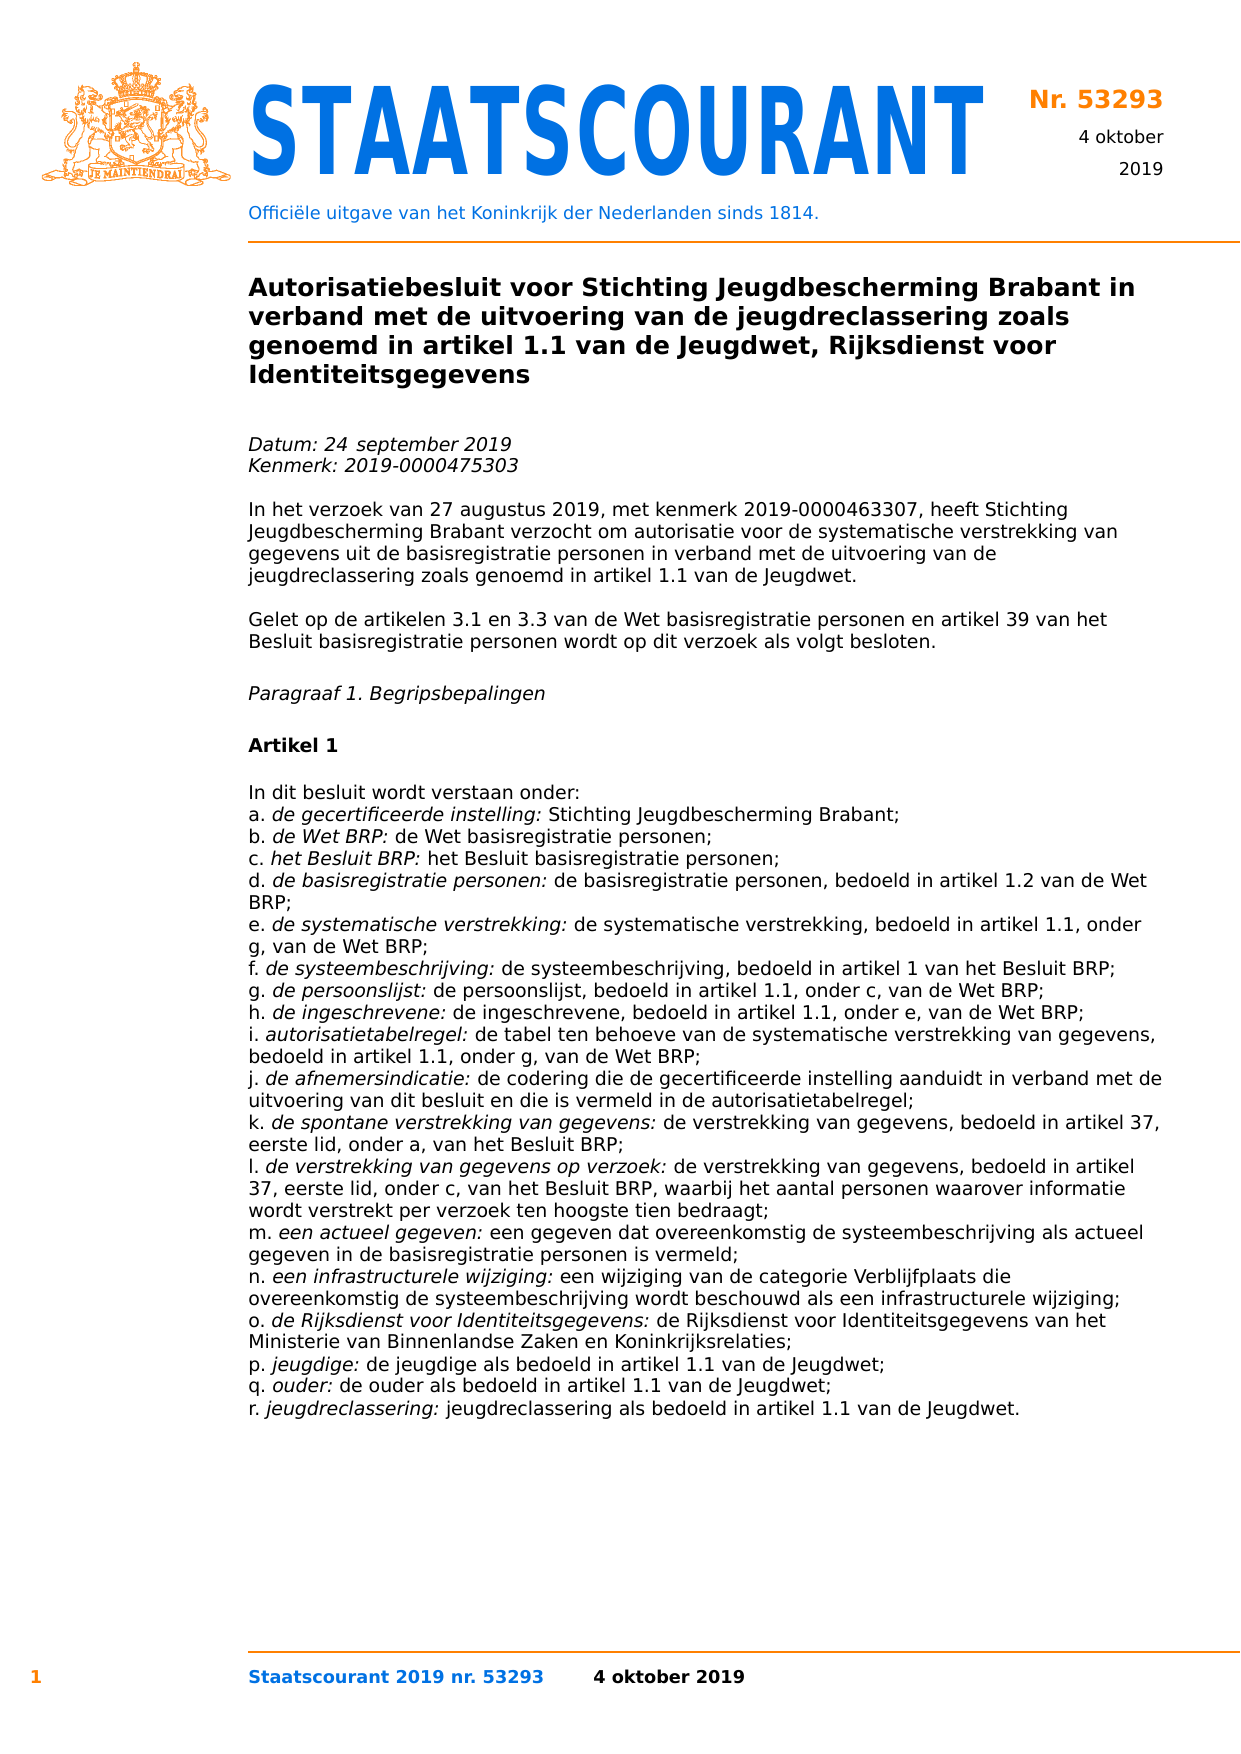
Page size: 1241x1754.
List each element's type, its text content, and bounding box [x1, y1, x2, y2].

text l. de verstrekking van gegevens op verzoek: de verstrekking van gegevens, bedoeld in artikel 37, eerste lid, onder c, van het Besluit BRP, waarbij het aantal personen waarover informatie wordt verstrekt per verzoek ten hoogste tien bedraagt; [248, 1156, 1163, 1222]
text c. het Besluit BRP: het Besluit basisregistratie personen; [248, 848, 1163, 870]
text In dit besluit wordt verstaan onder: [248, 782, 1163, 804]
text g. de persoonslijst: de persoonslijst, bedoeld in artikel 1.1, onder c, van de Wet BRP; [248, 980, 1163, 1002]
text b. de Wet BRP: de Wet basisregistratie personen; [248, 826, 1163, 848]
subtitle Autorisatiebesluit voor Stichting Jeugdbescherming Brabant in verband met de uitvoering van de jeugdreclassering zoals genoemd in artikel 1.1 van de Jeugdwet, Rijksdienst voor Identiteitsgegevens [248, 273, 1163, 390]
table_cell Officiële uitgave van het Koninkrijk der Nederlanden sinds 1814. [248, 203, 1240, 241]
picture [41, 62, 231, 186]
text o. de Rijksdienst voor Identiteitsgegevens: de Rijksdienst voor Identiteitsgegevens van het Ministerie van Binnenlandse Zaken en Koninkrijksrelaties; [248, 1309, 1163, 1353]
text f. de systeembeschrijving: de systeembeschrijving, bedoeld in artikel 1 van het Besluit BRP; [248, 958, 1163, 980]
text d. de basisregistratie personen: de basisregistratie personen, bedoeld in artikel 1.2 van de Wet BRP; [248, 870, 1163, 914]
table_cell 4 oktober [998, 121, 1240, 153]
text k. de spontane verstrekking van gegevens: de verstrekking van gegevens, bedoeld in artikel 37, eerste lid, onder a, van het Besluit BRP; [248, 1112, 1163, 1156]
text Datum: 24 september 2019 [248, 433, 1163, 455]
text h. de ingeschrevene: de ingeschrevene, bedoeld in artikel 1.1, onder e, van de Wet BRP; [248, 1002, 1163, 1024]
text q. ouder: de ouder als bedoeld in artikel 1.1 van de Jeugdwet; [248, 1375, 1163, 1397]
text j. de afnemersindicatie: de codering die de gecertificeerde instelling aanduidt in verband met de uitvoering van dit besluit en die is vermeld in de autorisatietabelregel; [248, 1068, 1163, 1112]
text r. jeugdreclassering: jeugdreclassering als bedoeld in artikel 1.1 van de Jeugdwet. [248, 1397, 1163, 1419]
text In het verzoek van 27 augustus 2019, met kenmerk 2019-0000463307, heeft Stichting Jeugdbescherming Brabant verzocht om autorisatie voor de systematische verstrekking van gegevens uit de basisregistratie personen in verband met de uitvoering van de jeugdreclassering zoals genoemd in artikel 1.1 van de Jeugdwet. [248, 499, 1163, 587]
text m. een actueel gegeven: een gegeven dat overeenkomstig de systeembeschrijving als actueel gegeven in de basisregistratie personen is vermeld; [248, 1222, 1163, 1266]
text e. de systematische verstrekking: de systematische verstrekking, bedoeld in artikel 1.1, onder g, van de Wet BRP; [248, 914, 1163, 958]
text i. autorisatietabelregel: de tabel ten behoeve van de systematische verstrekking van gegevens, bedoeld in artikel 1.1, onder g, van de Wet BRP; [248, 1024, 1163, 1068]
text Kenmerk: 2019-0000475303 [248, 455, 1163, 477]
table_header STAATSCOURANT [248, 62, 998, 203]
subtitle Paragraaf 1. Begripsbepalingen [248, 683, 1163, 705]
text a. de gecertificeerde instelling: Stichting Jeugdbescherming Brabant; [248, 804, 1163, 826]
table_cell 2019 [998, 153, 1240, 203]
text p. jeugdige: de jeugdige als bedoeld in artikel 1.1 van de Jeugdwet; [248, 1353, 1163, 1375]
subtitle Artikel 1 [248, 735, 1163, 757]
table_header Nr. 53293 [998, 62, 1240, 121]
text Gelet op de artikelen 3.1 en 3.3 van de Wet basisregistratie personen en artikel 39 van het Besluit basisregistratie personen wordt op dit verzoek als volgt besloten. [248, 609, 1163, 653]
text n. een infrastructurele wijziging: een wijziging van de categorie Verblijfplaats die overeenkomstig de systeembeschrijving wordt beschouwd als een infrastructurele wijziging; [248, 1266, 1163, 1309]
table_header [25, 62, 248, 241]
